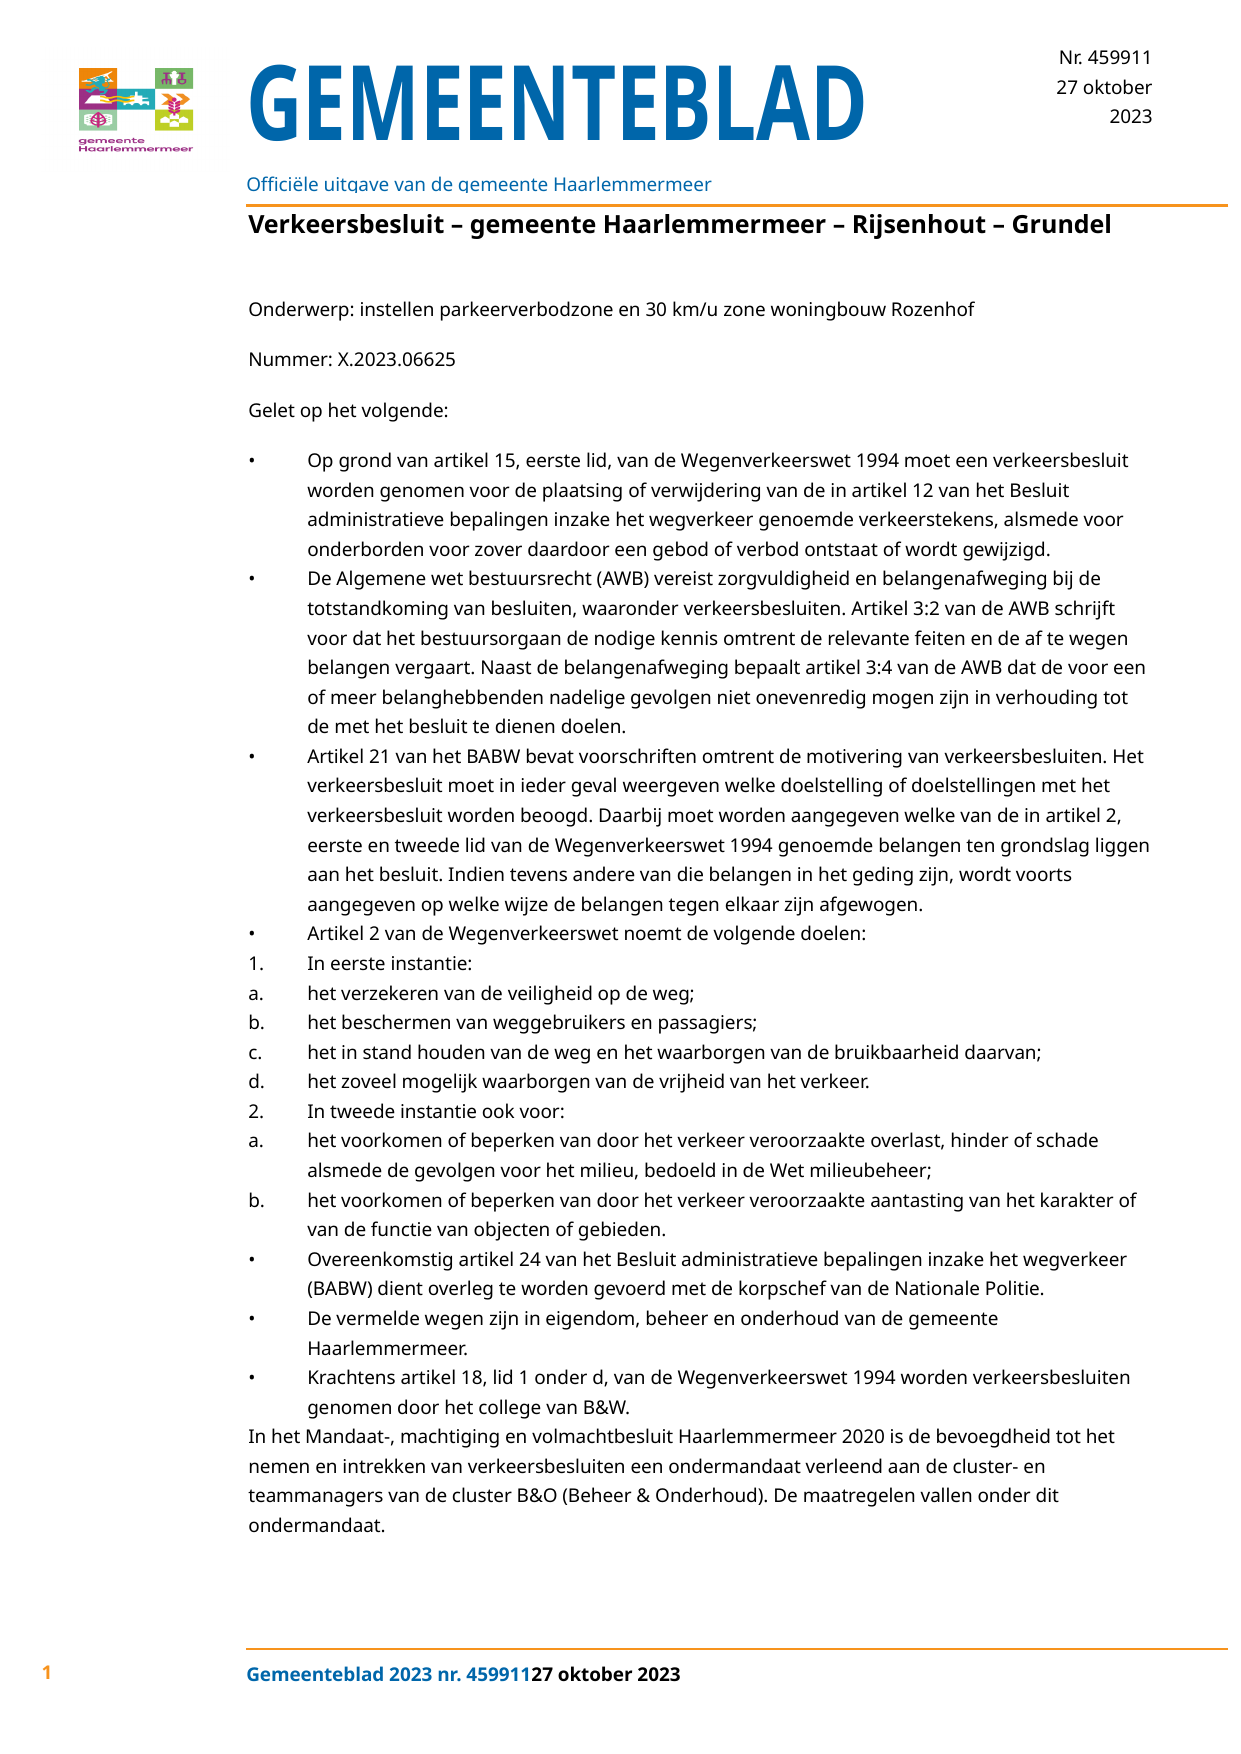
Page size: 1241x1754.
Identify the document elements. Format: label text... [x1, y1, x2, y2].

list het verzekeren van de veiligheid op de weg; [248, 980, 1152, 1006]
list het voorkomen of beperken van door het verkeer veroorzaakte aantasting van het karakter of van de functie van objecten of gebieden. [248, 1187, 1152, 1242]
list De vermelde wegen zijn in eigendom, beheer en onderhoud van de gemeente Haarlemmermeer. [248, 1305, 1152, 1361]
list Krachtens artikel 18, lid 1 onder d, van de Wegenverkeerswet 1994 worden verkeersbesluiten genomen door het college van B&W. [248, 1364, 1152, 1420]
list Artikel 2 van de Wegenverkeerswet noemt de volgende doelen: [248, 921, 1152, 946]
list De Algemene wet bestuursrecht (AWB) vereist zorgvuldigheid en belangenafweging bij de totstandkoming van besluiten, waaronder verkeersbesluiten. Artikel 3:2 van de AWB schrijft voor dat het bestuursorgaan de nodige kennis omtrent de relevante feiten en de af te wegen belangen vergaart. Naast de belangenafweging bepaalt artikel 3:4 van de AWB dat de voor een of meer belanghebbenden nadelige gevolgen niet onevenredig mogen zijn in verhouding tot de met het besluit te dienen doelen. [248, 566, 1152, 739]
list het in stand houden van de weg en het waarborgen van de bruikbaarheid daarvan; [248, 1039, 1152, 1065]
text In het Mandaat-, machtiging en volmachtbesluit Haarlemmermeer 2020 is de bevoegdheid tot het nemen en intrekken van verkeersbesluiten een ondermandaat verleend aan de cluster- en teammanagers van de cluster B&O (Beheer & Onderhoud). De maatregelen vallen onder dit ondermandaat. [248, 1423, 1152, 1538]
list Overeenkomstig artikel 24 van het Besluit administratieve bepalingen inzake het wegverkeer (BABW) dient overleg te worden gevoerd met de korpschef van de Nationale Politie. [248, 1246, 1152, 1301]
list het voorkomen of beperken van door het verkeer veroorzaakte overlast, hinder of schade alsmede de gevolgen voor het milieu, bedoeld in de Wet milieubeheer; [248, 1128, 1152, 1183]
text Nummer: X.2023.06625 [248, 346, 1152, 372]
list het zoveel mogelijk waarborgen van de vrijheid van het verkeer. [248, 1068, 1152, 1094]
list het beschermen van weggebruikers en passagiers; [248, 1009, 1152, 1035]
text Onderwerp: instellen parkeerverbodzone en 30 km/u zone woningbouw Rozenhof [248, 296, 1152, 322]
list In eerste instantie: [248, 950, 1152, 976]
picture [41, 47, 231, 172]
list Op grond van artikel 15, eerste lid, van de Wegenverkeerswet 1994 moet een verkeersbesluit worden genomen voor de plaatsing of verwijdering van de in artikel 12 van het Besluit administratieve bepalingen inzake het wegverkeer genoemde verkeerstekens, alsmede voor onderborden voor zover daardoor een gebod of verbod ontstaat of wordt gewijzigd. [248, 447, 1152, 562]
list Artikel 21 van het BABW bevat voorschriften omtrent de motivering van verkeersbesluiten. Het verkeersbesluit moet in ieder geval weergeven welke doelstelling of doelstellingen met het verkeersbesluit worden beoogd. Daarbij moet worden aangegeven welke van de in artikel 2, eerste en tweede lid van de Wegenverkeerswet 1994 genoemde belangen ten grondslag liggen aan het besluit. Indien tevens andere van die belangen in het geding zijn, wordt voorts aangegeven op welke wijze de belangen tegen elkaar zijn afgewogen. [248, 743, 1152, 917]
text Verkeersbesluit – gemeente Haarlemmermeer – Rijsenhout – Grundel [248, 207, 1152, 241]
text Gelet op het volgende: [248, 397, 1152, 423]
list In tweede instantie ook voor: [248, 1098, 1152, 1124]
